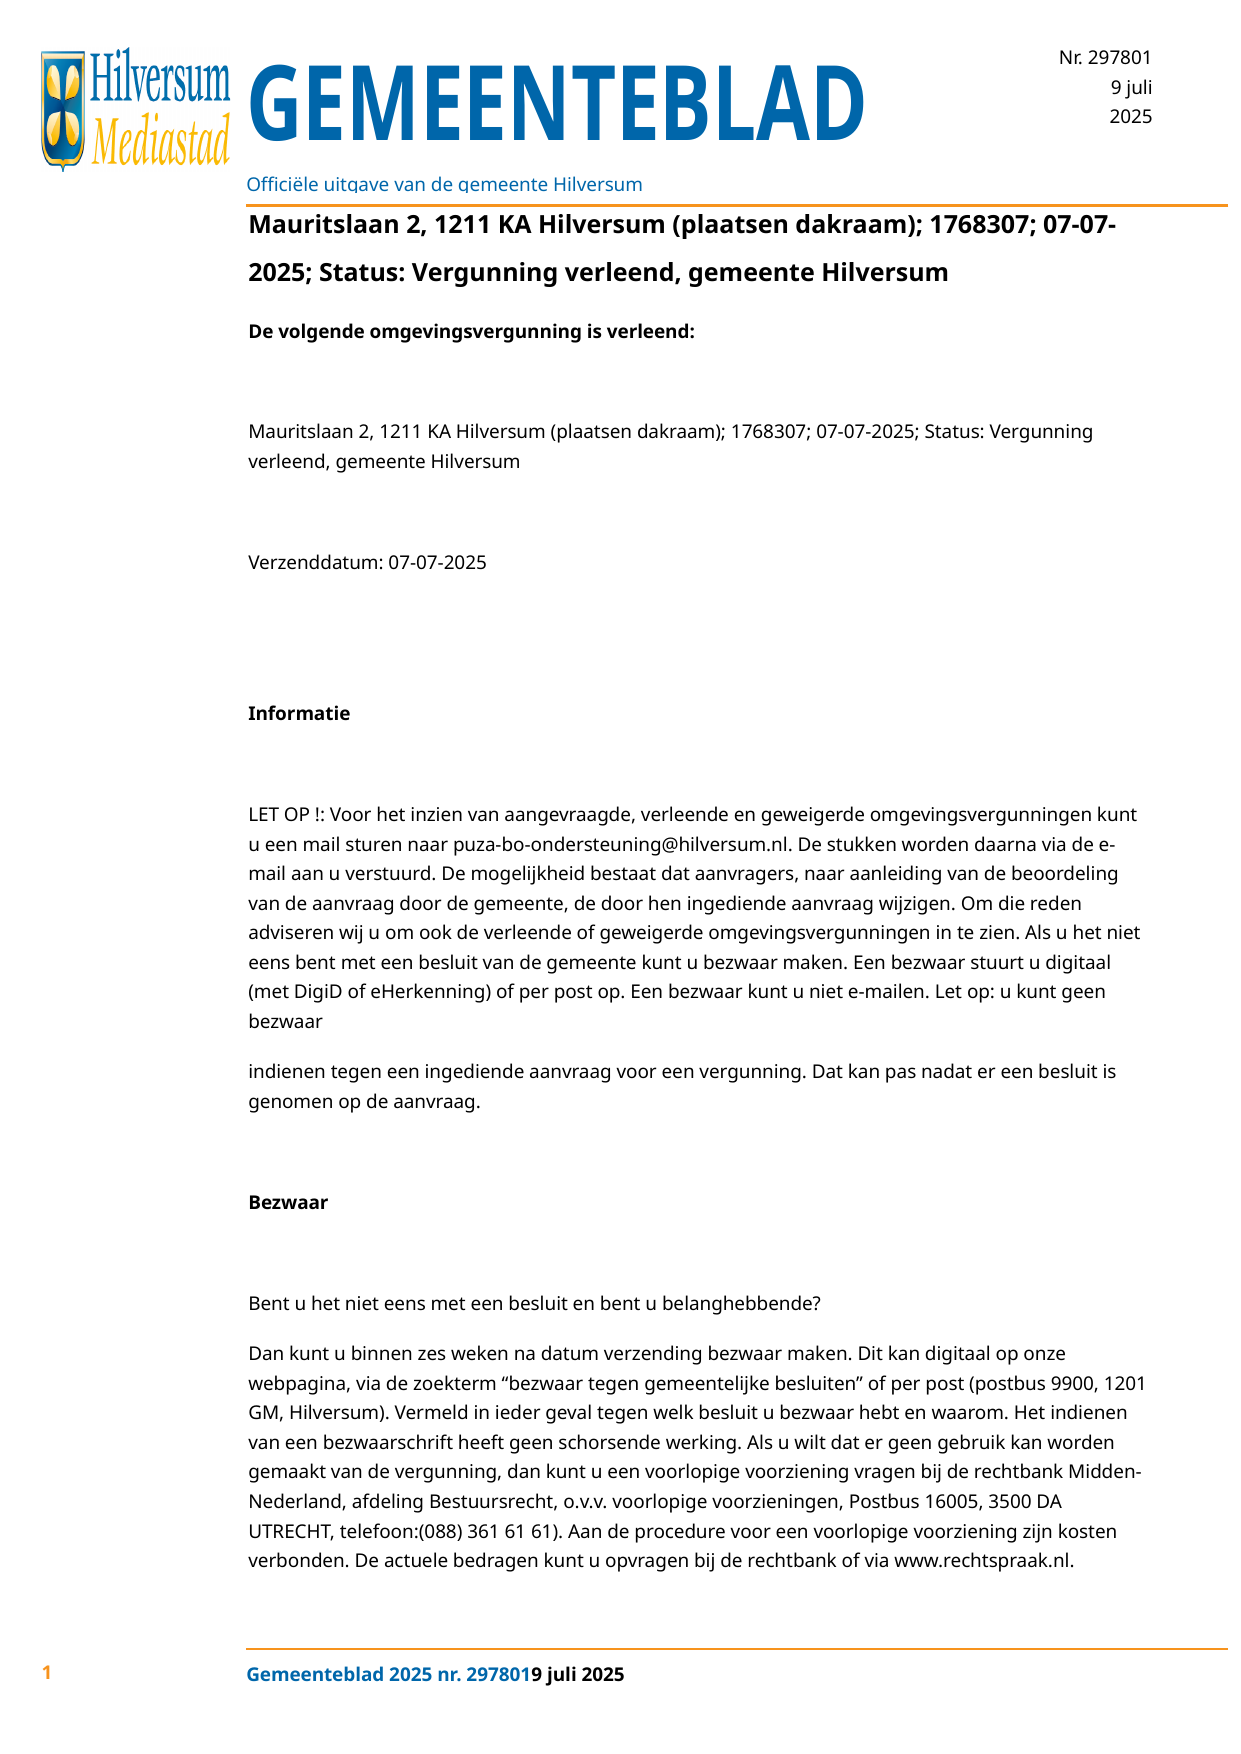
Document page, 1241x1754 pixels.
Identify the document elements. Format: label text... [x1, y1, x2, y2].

text Informatie [248, 700, 1152, 726]
text Mauritslaan 2, 1211 KA Hilversum (plaatsen dakraam); 1768307; 07-07-2025; Status: Vergunning verleend, gemeente Hilversum [248, 419, 1152, 474]
picture [41, 47, 231, 172]
text indienen tegen een ingediende aanvraag voor een vergunning. Dat kan pas nadat er een besluit is genomen op de aanvraag. [248, 1059, 1152, 1114]
text LET OP !: Voor het inzien van aangevraagde, verleende en geweigerde omgevingsvergunningen kunt u een mail sturen naar puza-bo-ondersteuning@hilversum.nl. De stukken worden daarna via de e-mail aan u verstuurd. De mogelijkheid bestaat dat aanvragers, naar aanleiding van de beoordeling van de aanvraag door de gemeente, de door hen ingediende aanvraag wijzigen. Om die reden adviseren wij u om ook de verleende of geweigerde omgevingsvergunningen in te zien. Als u het niet eens bent met een besluit van de gemeente kunt u bezwaar maken. Een bezwaar stuurt u digitaal (met DigiD of eHerkenning) of per post op. Een bezwaar kunt u niet e-mailen. Let op: u kunt geen bezwaar [248, 801, 1152, 1034]
text Verzenddatum: 07-07-2025 [248, 549, 1152, 575]
text Mauritslaan 2, 1211 KA Hilversum (plaatsen dakraam); 1768307; 07-07-2025; Status: Vergunning verleend, gemeente Hilversum [248, 207, 1152, 288]
text Bezwaar [248, 1189, 1152, 1215]
text De volgende omgevingsvergunning is verleend: [248, 318, 1152, 344]
text Dan kunt u binnen zes weken na datum verzending bezwaar maken. Dit kan digitaal op onze webpagina, via de zoekterm “bezwaar tegen gemeentelijke besluiten” of per post (postbus 9900, 1201 GM, Hilversum). Vermeld in ieder geval tegen welk besluit u bezwaar hebt en waarom. Het indienen van een bezwaarschrift heeft geen schorsende werking. Als u wilt dat er geen gebruik kan worden gemaakt van de vergunning, dan kunt u een voorlopige voorziening vragen bij de rechtbank Midden-Nederland, afdeling Bestuursrecht, o.v.v. voorlopige voorzieningen, Postbus 16005, 3500 DA UTRECHT, telefoon:(088) 361 61 61). Aan de procedure voor een voorlopige voorziening zijn kosten verbonden. De actuele bedragen kunt u opvragen bij de rechtbank of via www.rechtspraak.nl. [248, 1340, 1152, 1573]
text Bent u het niet eens met een besluit en bent u belanghebbende? [248, 1290, 1152, 1316]
